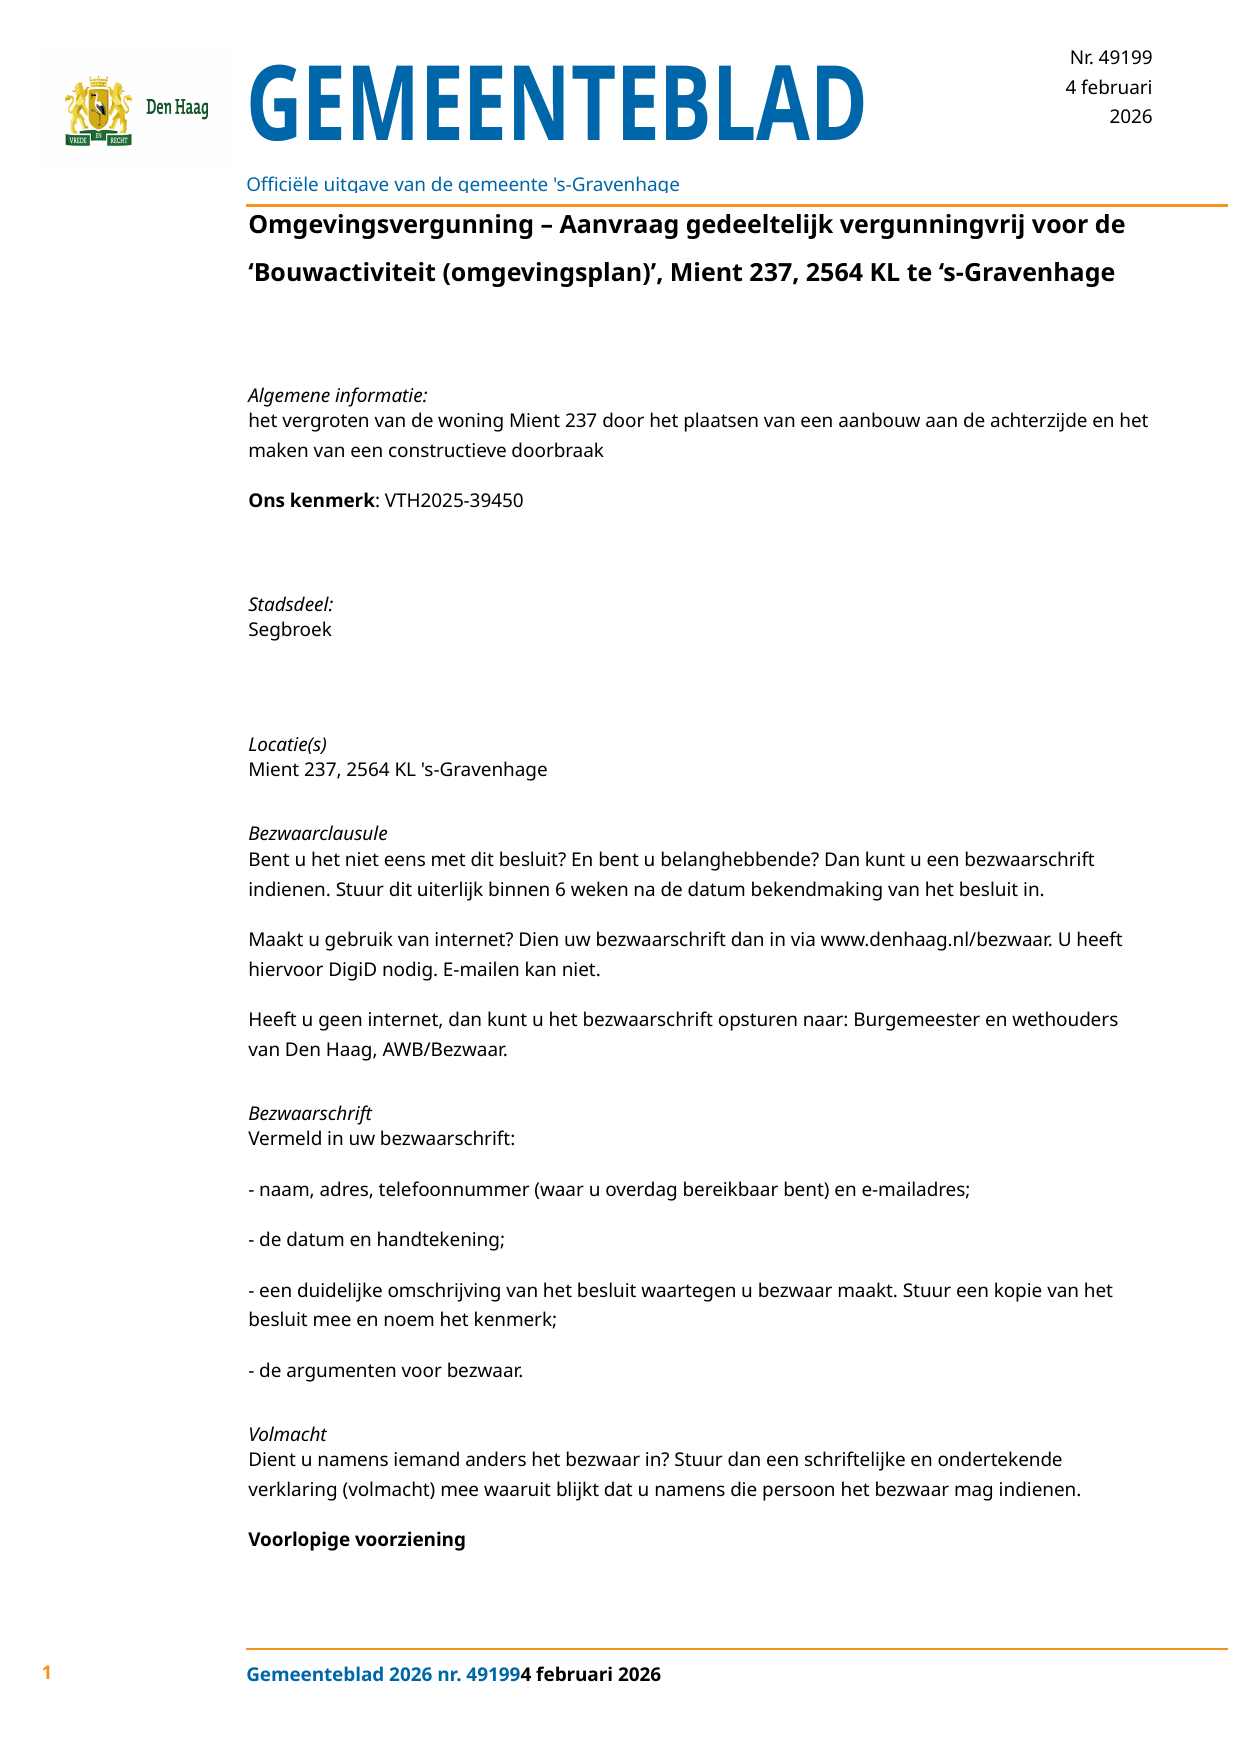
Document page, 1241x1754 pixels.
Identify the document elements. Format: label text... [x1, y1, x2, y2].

text Omgevingsvergunning – Aanvraag gedeeltelijk vergunningvrij voor de ‘Bouwactiviteit (omgevingsplan)’, Mient 237, 2564 KL te ‘s-Gravenhage [248, 207, 1152, 288]
text Bezwaarschrift [248, 1100, 1152, 1126]
text Heeft u geen internet, dan kunt u het bezwaarschrift opsturen naar: Burgemeester en wethouders van Den Haag, AWB/Bezwaar. [248, 1006, 1152, 1062]
text het vergroten van de woning Mient 237 door het plaatsen van een aanbouw aan de achterzijde en het maken van een constructieve doorbraak [248, 408, 1152, 463]
text Volmacht [248, 1421, 1152, 1447]
text Algemene informatie: [248, 382, 1152, 408]
text Stadsdeel: [248, 591, 1152, 617]
text Maakt u gebruik van internet? Dien uw bezwaarschrift dan in via www.denhaag.nl/bezwaar. U heeft hiervoor DigiD nodig. E-mailen kan niet. [248, 926, 1152, 982]
text Dient u namens iemand anders het bezwaar in? Stuur dan een schriftelijke en ondertekende verklaring (volmacht) mee waaruit blijkt dat u namens die persoon het bezwaar mag indienen. [248, 1447, 1152, 1502]
text - de datum en handtekening; [248, 1226, 1152, 1252]
picture [41, 47, 231, 172]
text - een duidelijke omschrijving van het besluit waartegen u bezwaar maakt. Stuur een kopie van het besluit mee en noem het kenmerk; [248, 1277, 1152, 1332]
text Locatie(s) [248, 731, 1152, 757]
text - naam, adres, telefoonnummer (waar u overdag bereikbaar bent) en e-mailadres; [248, 1176, 1152, 1202]
text Ons kenmerk: VTH2025-39450 [248, 488, 1152, 513]
text Bent u het niet eens met dit besluit? En bent u belanghebbende? Dan kunt u een bezwaarschrift indienen. Stuur dit uiterlijk binnen 6 weken na de datum bekendmaking van het besluit in. [248, 846, 1152, 902]
text Segbroek [248, 617, 1152, 642]
text - de argumenten voor bezwaar. [248, 1357, 1152, 1383]
text Bezwaarclausule [248, 821, 1152, 846]
text Vermeld in uw bezwaarschrift: [248, 1126, 1152, 1151]
text Mient 237, 2564 KL 's-Gravenhage [248, 757, 1152, 782]
text Voorlopige voorziening [248, 1527, 1152, 1552]
